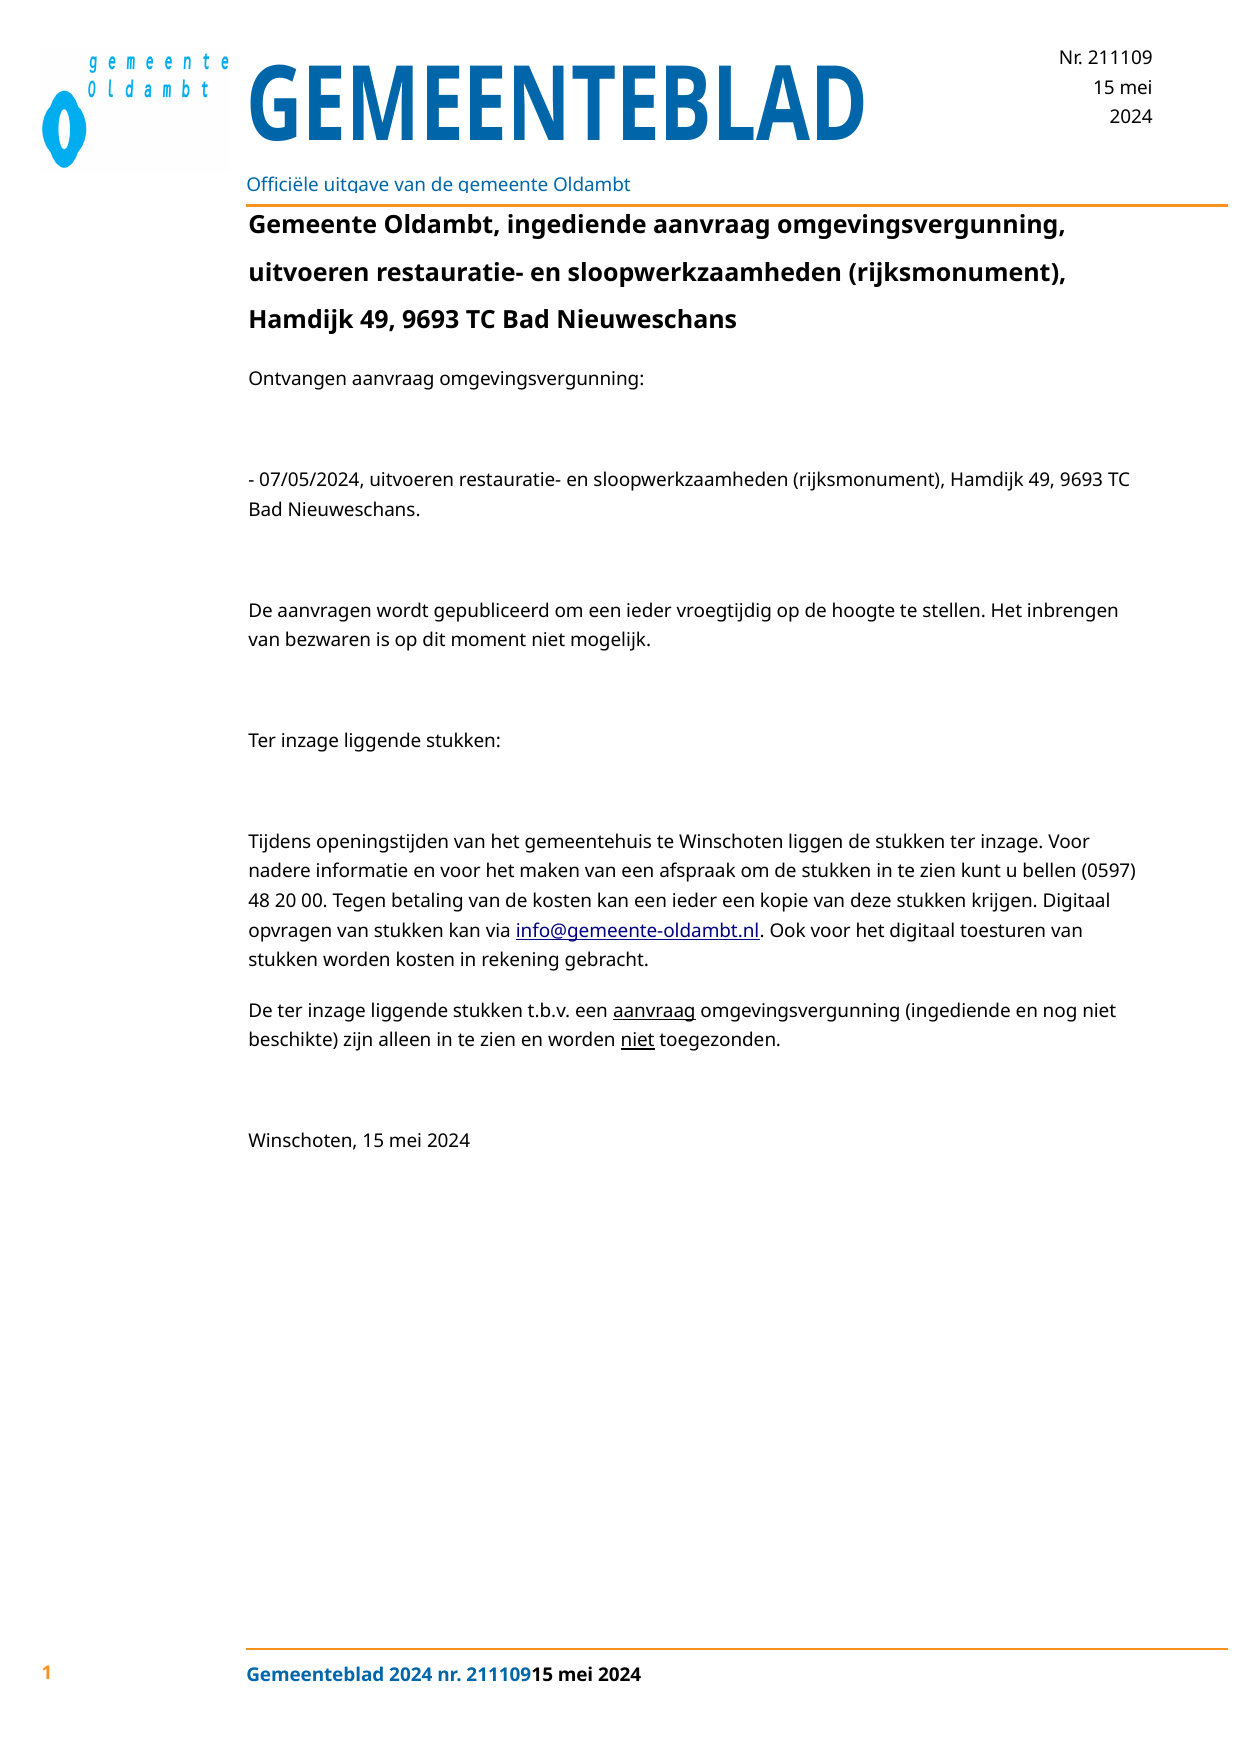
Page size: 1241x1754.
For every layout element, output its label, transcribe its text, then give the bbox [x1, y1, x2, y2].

text Gemeente Oldambt, ingediende aanvraag omgevingsvergunning, uitvoeren restauratie- en sloopwerkzaamheden (rijksmonument), Hamdijk 49, 9693 TC Bad Nieuweschans [248, 207, 1152, 336]
text - 07/05/2024, uitvoeren restauratie- en sloopwerkzaamheden (rijksmonument), Hamdijk 49, 9693 TC Bad Nieuweschans. [248, 466, 1152, 522]
picture [41, 47, 231, 172]
text Winschoten, 15 mei 2024 [248, 1127, 1152, 1153]
text Ontvangen aanvraag omgevingsvergunning: [248, 366, 1152, 391]
text Tijdens openingstijden van het gemeentehuis te Winschoten liggen de stukken ter inzage. Voor nadere informatie en voor het maken van een afspraak om de stukken in te zien kunt u bellen (0597) 48 20 00. Tegen betaling van de kosten kan een ieder een kopie van deze stukken krijgen. Digitaal opvragen van stukken kan via info@gemeente-oldambt.nl. Ook voor het digitaal toesturen van stukken worden kosten in rekening gebracht. [248, 828, 1152, 972]
text Ter inzage liggende stukken: [248, 727, 1152, 753]
text De aanvragen wordt gepubliceerd om een ieder vroegtijdig op de hoogte te stellen. Het inbrengen van bezwaren is op dit moment niet mogelijk. [248, 597, 1152, 652]
text De ter inzage liggende stukken t.b.v. een aanvraag omgevingsvergunning (ingediende en nog niet beschikte) zijn alleen in te zien en worden niet toegezonden. [248, 997, 1152, 1052]
